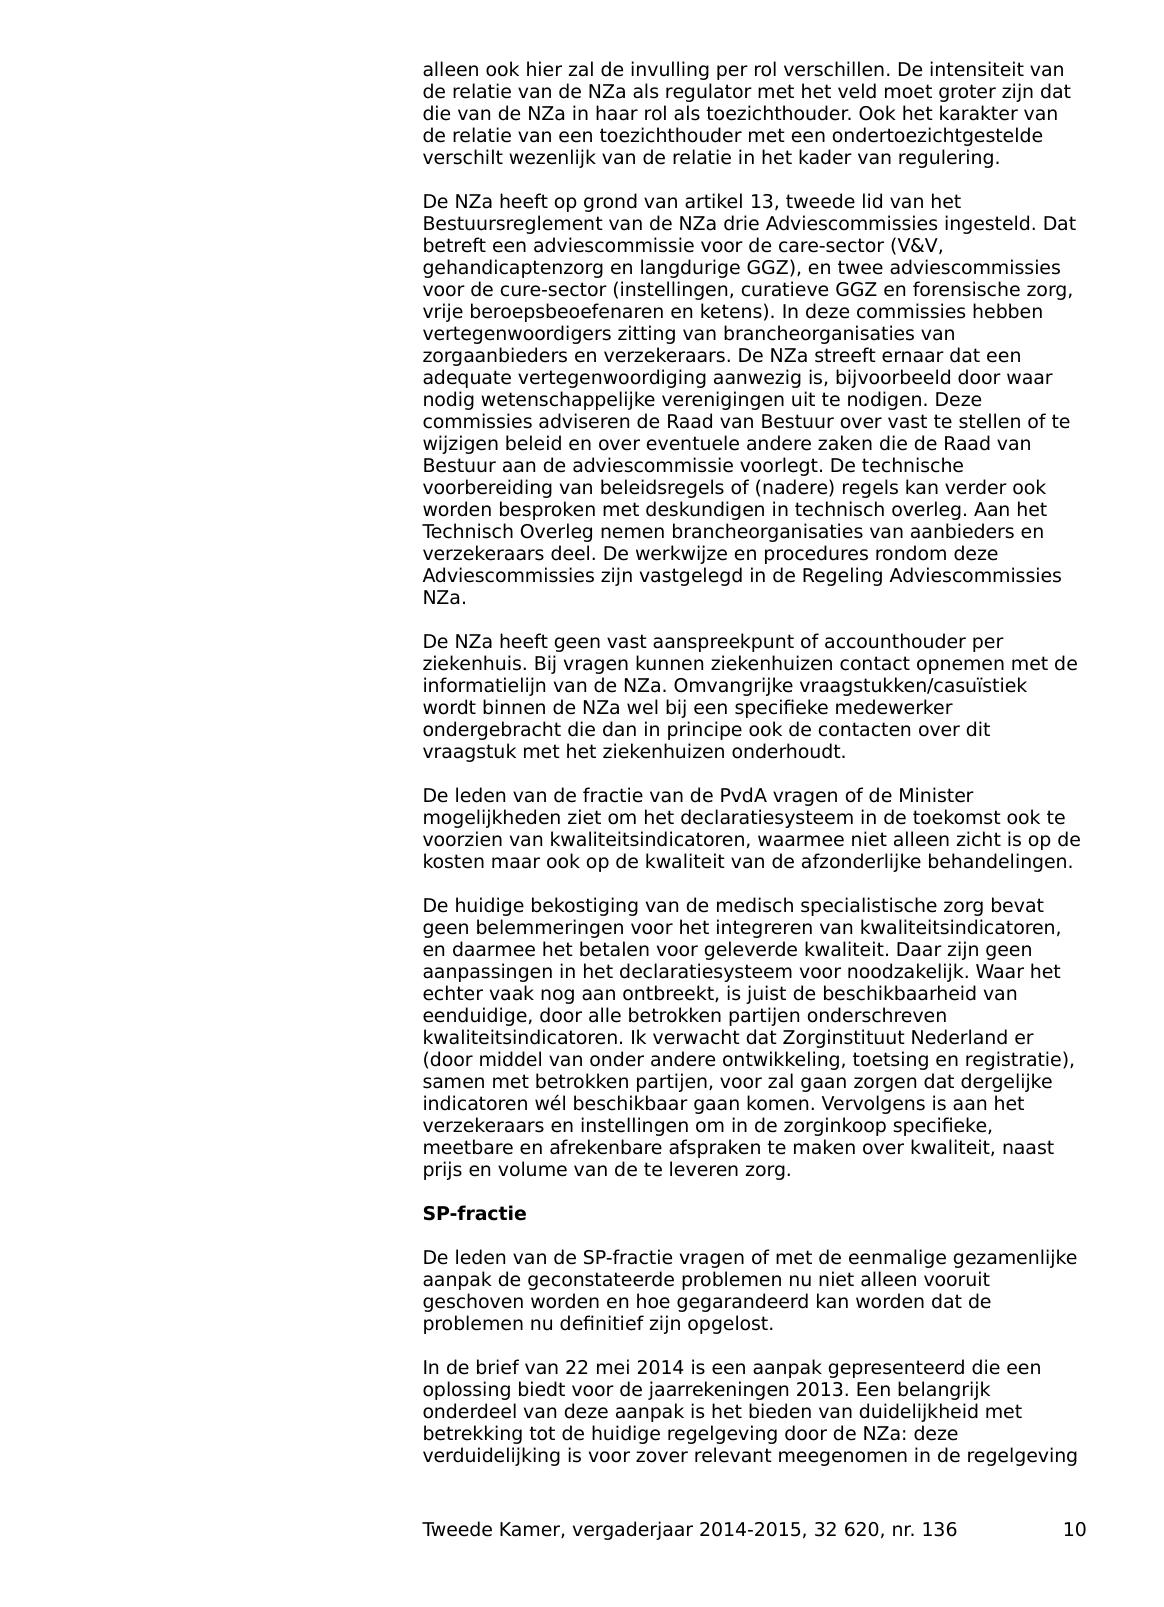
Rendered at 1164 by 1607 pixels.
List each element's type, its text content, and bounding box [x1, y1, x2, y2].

text In de brief van 22 mei 2014 is een aanpak gepresenteerd die een oplossing biedt voor de jaarrekeningen 2013. Een belangrijk onderdeel van deze aanpak is het bieden van duidelijkheid met betrekking tot de huidige regelgeving door de NZa: deze verduidelijking is voor zover relevant meegenomen in de regelgeving [422, 1357, 1087, 1467]
text alleen ook hier zal de invulling per rol verschillen. De intensiteit van de relatie van de NZa als regulator met het veld moet groter zijn dat die van de NZa in haar rol als toezichthouder. Ook het karakter van de relatie van een toezichthouder met een ondertoezichtgestelde verschilt wezenlijk van de relatie in het kader van regulering. [422, 59, 1087, 169]
text De leden van de SP-fractie vragen of met de eenmalige gezamenlijke aanpak de geconstateerde problemen nu niet alleen vooruit geschoven worden en hoe gegarandeerd kan worden dat de problemen nu definitief zijn opgelost. [422, 1247, 1087, 1335]
text De leden van de fractie van de PvdA vragen of de Minister mogelijkheden ziet om het declaratiesysteem in de toekomst ook te voorzien van kwaliteitsindicatoren, waarmee niet alleen zicht is op de kosten maar ook op de kwaliteit van de afzonderlijke behandelingen. [422, 785, 1087, 873]
text De NZa heeft op grond van artikel 13, tweede lid van het Bestuursreglement van de NZa drie Adviescommissies ingesteld. Dat betreft een adviescommissie voor de care-sector (V&V, gehandicaptenzorg en langdurige GGZ), en twee adviescommissies voor de cure-sector (instellingen, curatieve GGZ en forensische zorg, vrije beroepsbeoefenaren en ketens). In deze commissies hebben vertegenwoordigers zitting van brancheorganisaties van zorgaanbieders en verzekeraars. De NZa streeft ernaar dat een adequate vertegenwoordiging aanwezig is, bijvoorbeeld door waar nodig wetenschappelijke verenigingen uit te nodigen. Deze commissies adviseren de Raad van Bestuur over vast te stellen of te wijzigen beleid en over eventuele andere zaken die de Raad van Bestuur aan de adviescommissie voorlegt. De technische voorbereiding van beleidsregels of (nadere) regels kan verder ook worden besproken met deskundigen in technisch overleg. Aan het Technisch Overleg nemen brancheorganisaties van aanbieders en verzekeraars deel. De werkwijze en procedures rondom deze Adviescommissies zijn vastgelegd in de Regeling Adviescommissies NZa. [422, 191, 1087, 609]
text De NZa heeft geen vast aanspreekpunt of accounthouder per ziekenhuis. Bij vragen kunnen ziekenhuizen contact opnemen met de informatielijn van de NZa. Omvangrijke vraagstukken/casuïstiek wordt binnen de NZa wel bij een specifieke medewerker ondergebracht die dan in principe ook de contacten over dit vraagstuk met het ziekenhuizen onderhoudt. [422, 631, 1087, 763]
subtitle SP-fractie [422, 1203, 1087, 1225]
text De huidige bekostiging van de medisch specialistische zorg bevat geen belemmeringen voor het integreren van kwaliteitsindicatoren, en daarmee het betalen voor geleverde kwaliteit. Daar zijn geen aanpassingen in het declaratiesysteem voor noodzakelijk. Waar het echter vaak nog aan ontbreekt, is juist de beschikbaarheid van eenduidige, door alle betrokken partijen onderschreven kwaliteitsindicatoren. Ik verwacht dat Zorginstituut Nederland er (door middel van onder andere ontwikkeling, toetsing en registratie), samen met betrokken partijen, voor zal gaan zorgen dat dergelijke indicatoren wél beschikbaar gaan komen. Vervolgens is aan het verzekeraars en instellingen om in de zorginkoop specifieke, meetbare en afrekenbare afspraken te maken over kwaliteit, naast prijs en volume van de te leveren zorg. [422, 895, 1087, 1181]
